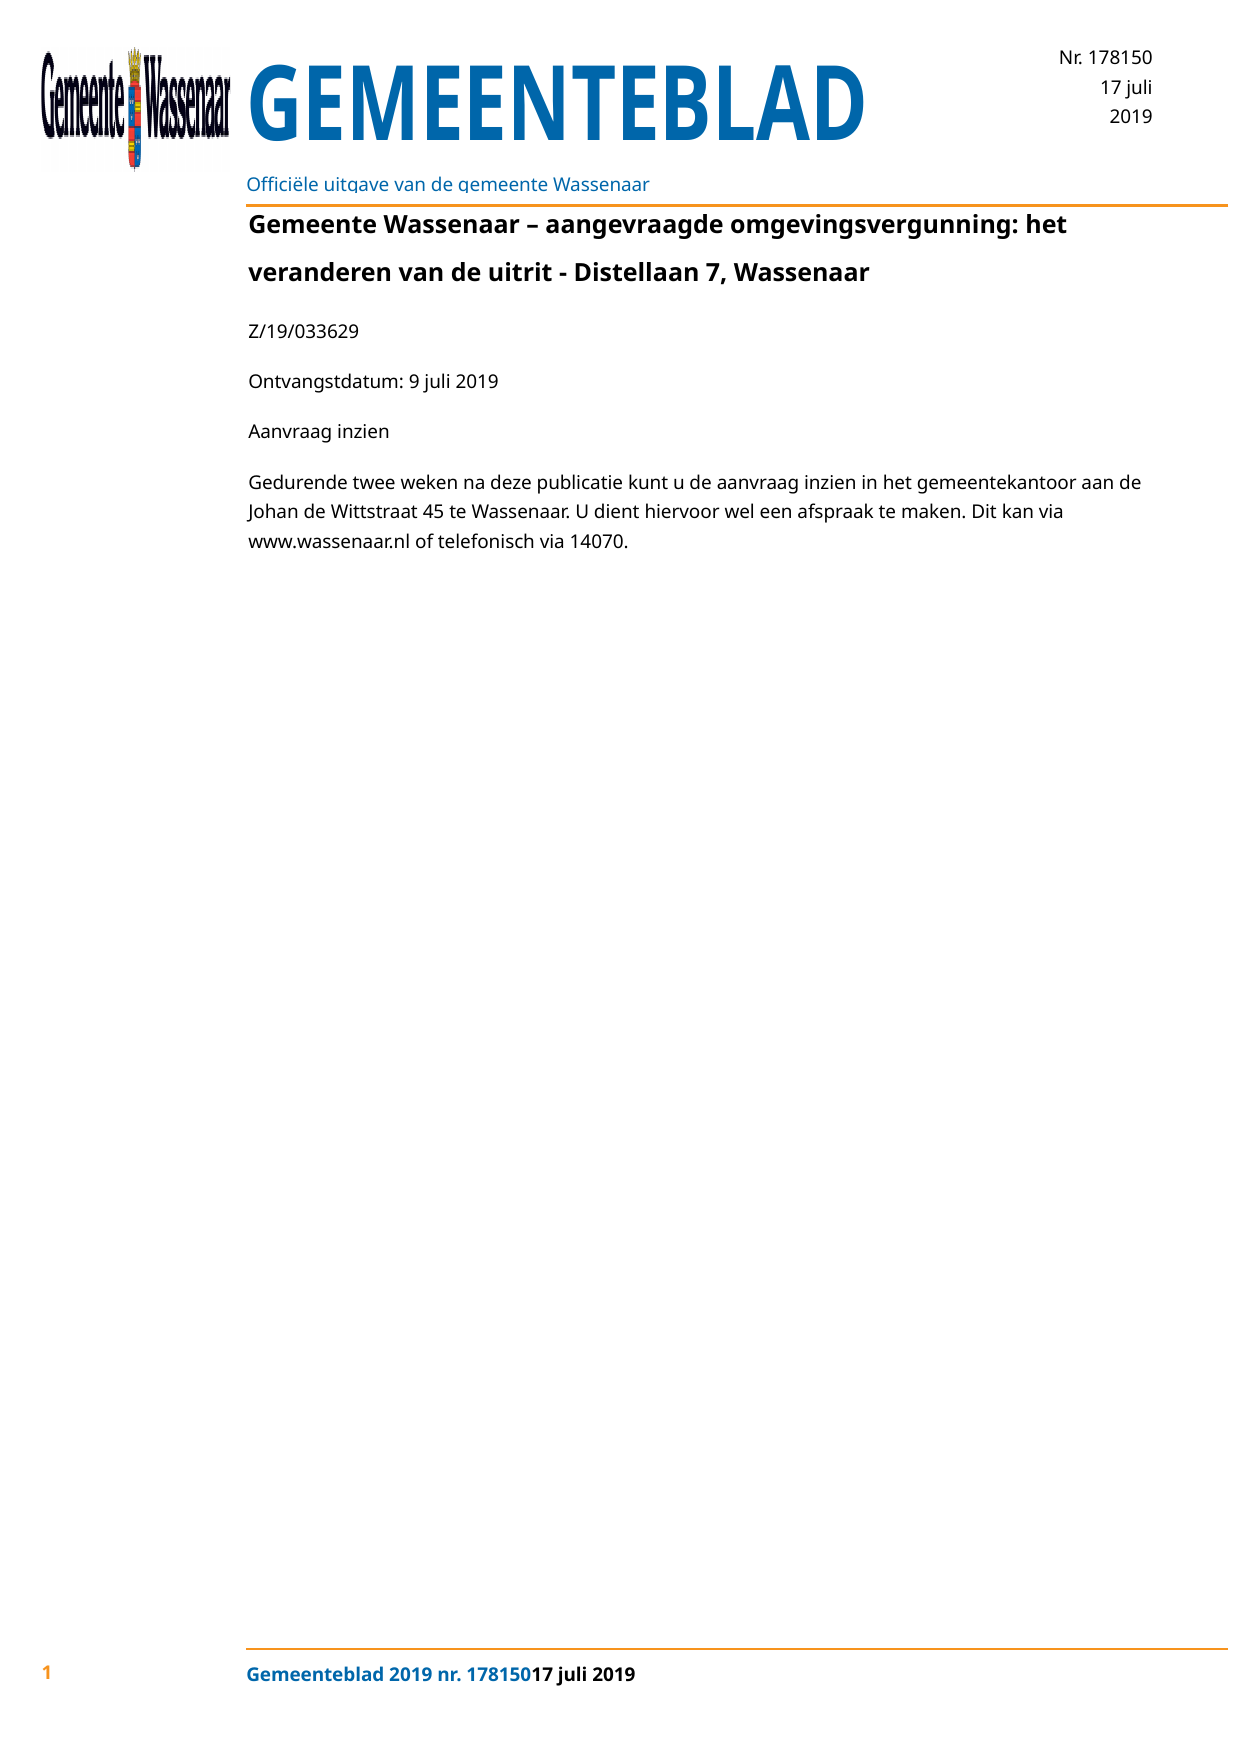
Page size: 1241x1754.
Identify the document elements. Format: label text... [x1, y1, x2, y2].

text Gedurende twee weken na deze publicatie kunt u de aanvraag inzien in het gemeentekantoor aan de Johan de Wittstraat 45 te Wassenaar. U dient hiervoor wel een afspraak te maken. Dit kan via www.wassenaar.nl of telefonisch via 14070. [248, 469, 1152, 554]
text Z/19/033629 [248, 318, 1152, 344]
text Aanvraag inzien [248, 419, 1152, 444]
text Ontvangstdatum: 9 juli 2019 [248, 368, 1152, 394]
text Gemeente Wassenaar – aangevraagde omgevingsvergunning: het veranderen van de uitrit - Distellaan 7, Wassenaar [248, 207, 1152, 288]
picture [41, 47, 231, 172]
